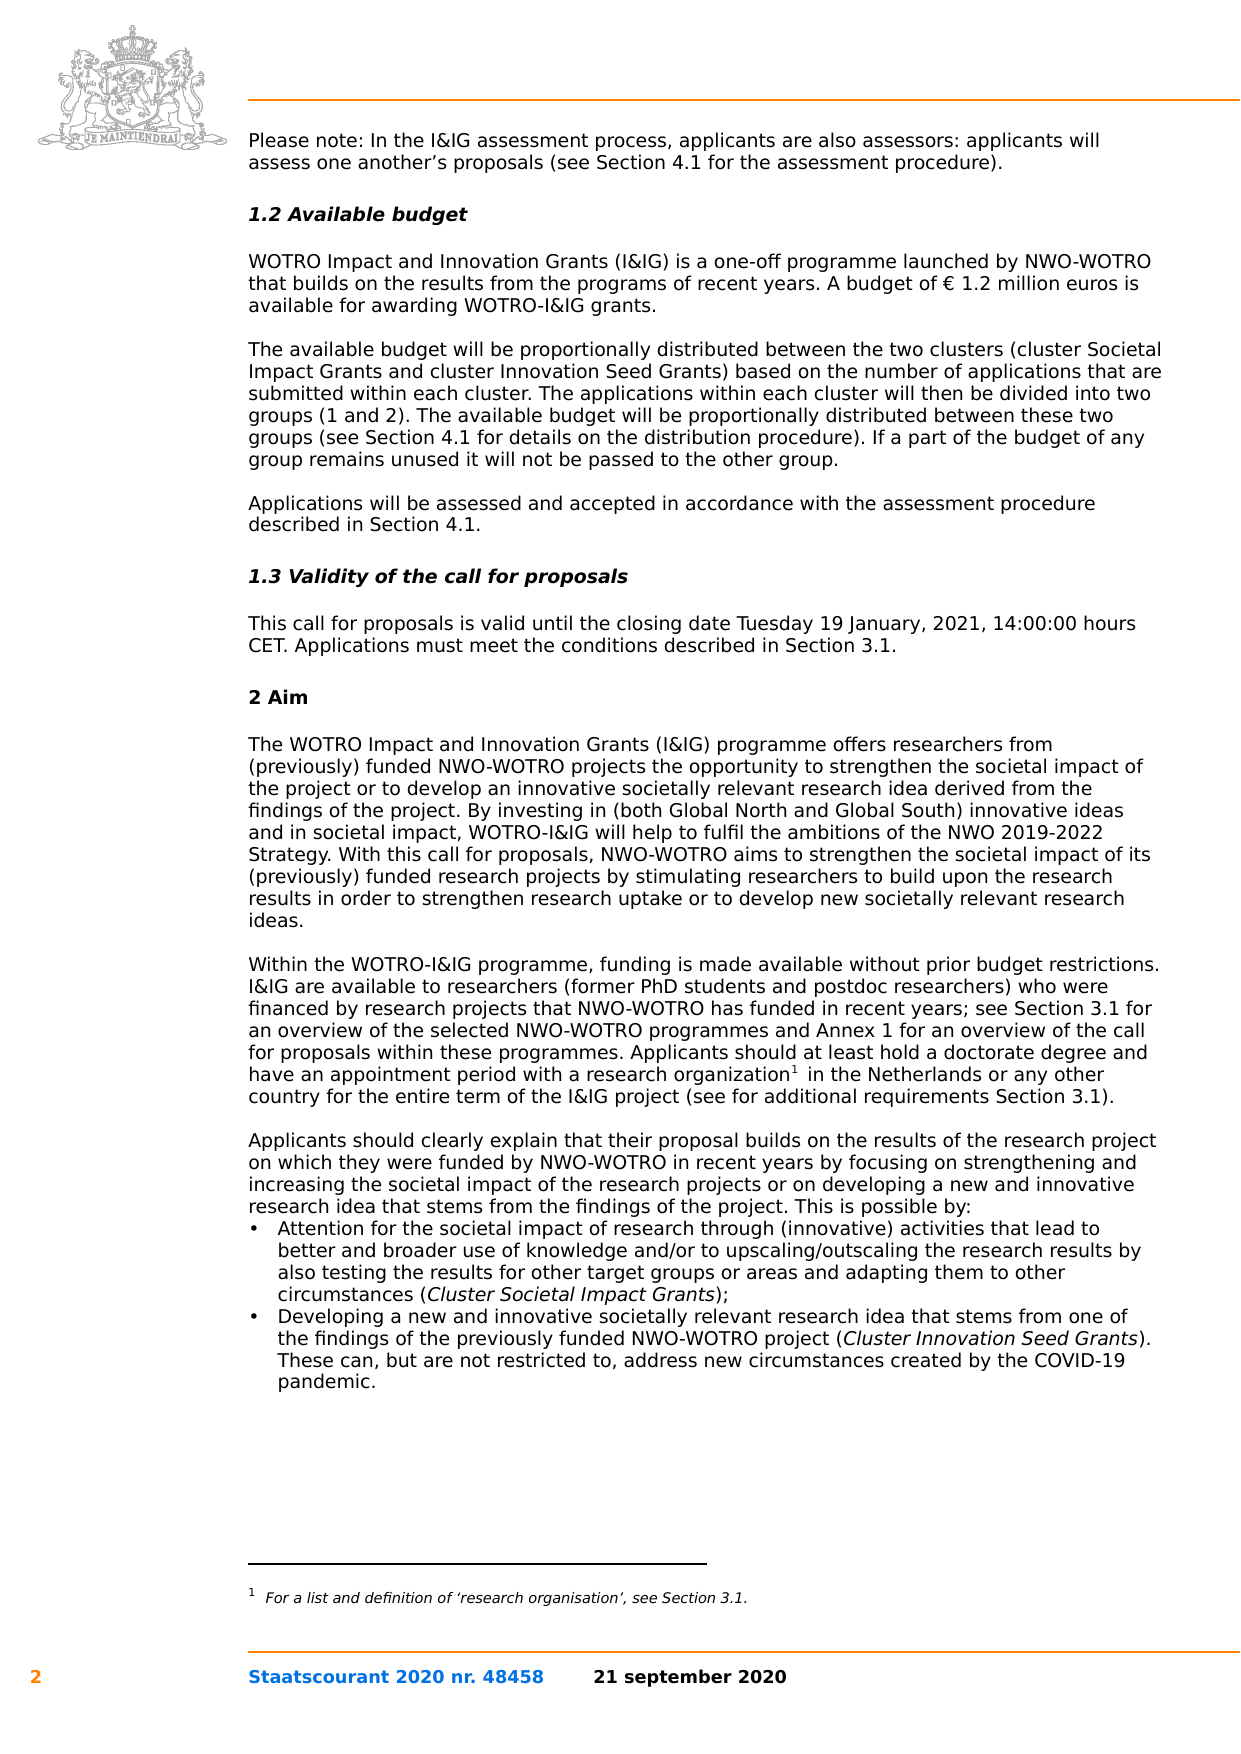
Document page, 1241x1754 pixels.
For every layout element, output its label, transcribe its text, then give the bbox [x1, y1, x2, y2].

text This call for proposals is valid until the closing date Tuesday 19 January, 2021, 14:00:00 hours CET. Applications must meet the conditions described in Section 3.1. [248, 613, 1163, 657]
subtitle 2 Aim [248, 687, 1163, 709]
picture [38, 25, 227, 150]
text • Attention for the societal impact of research through (innovative) activities that lead to better and broader use of knowledge and/or to upscaling/outscaling the research results by also testing the results for other target groups or areas and adapting them to other circumstances (Cluster Societal Impact Grants); [248, 1218, 1163, 1306]
subtitle 1.3 Validity of the call for proposals [248, 566, 1163, 588]
text For a list and definition of ‘research organisation’, see Section 3.1. [248, 1586, 1163, 1608]
text Please note: In the I&IG assessment process, applicants are also assessors: applicants will assess one another’s proposals (see Section 4.1 for the assessment procedure). [248, 130, 1163, 174]
text Within the WOTRO-I&IG programme, funding is made available without prior budget restrictions. I&IG are available to researchers (former PhD students and postdoc researchers) who were financed by research projects that NWO-WOTRO has funded in recent years; see Section 3.1 for an overview of the selected NWO-WOTRO programmes and Annex 1 for an overview of the call for proposals within these programmes. Applicants should at least hold a doctorate degree and have an appointment period with a research organization in the Netherlands or any other country for the entire term of the I&IG project (see for additional requirements Section 3.1). [248, 954, 1163, 1108]
text Applicants should clearly explain that their proposal builds on the results of the research project on which they were funded by NWO-WOTRO in recent years by focusing on strengthening and increasing the societal impact of the research projects or on developing a new and innovative research idea that stems from the findings of the project. This is possible by: [248, 1130, 1163, 1218]
text Applications will be assessed and accepted in accordance with the assessment procedure described in Section 4.1. [248, 492, 1163, 536]
text • Developing a new and innovative societally relevant research idea that stems from one of the findings of the previously funded NWO-WOTRO project (Cluster Innovation Seed Grants). These can, but are not restricted to, address new circumstances created by the COVID-19 pandemic. [248, 1306, 1163, 1393]
text WOTRO Impact and Innovation Grants (I&IG) is a one-off programme launched by NWO-WOTRO that builds on the results from the programs of recent years. A budget of € 1.2 million euros is available for awarding WOTRO-I&IG grants. [248, 251, 1163, 317]
text The WOTRO Impact and Innovation Grants (I&IG) programme offers researchers from (previously) funded NWO-WOTRO projects the opportunity to strengthen the societal impact of the project or to develop an innovative societally relevant research idea derived from the findings of the project. By investing in (both Global North and Global South) innovative ideas and in societal impact, WOTRO-I&IG will help to fulfil the ambitions of the NWO 2019-2022 Strategy. With this call for proposals, NWO-WOTRO aims to strengthen the societal impact of its (previously) funded research projects by stimulating researchers to build upon the research results in order to strengthen research uptake or to develop new societally relevant research ideas. [248, 734, 1163, 932]
subtitle 1.2 Available budget [248, 204, 1163, 226]
text The available budget will be proportionally distributed between the two clusters (cluster Societal Impact Grants and cluster Innovation Seed Grants) based on the number of applications that are submitted within each cluster. The applications within each cluster will then be divided into two groups (1 and 2). The available budget will be proportionally distributed between these two groups (see Section 4.1 for details on the distribution procedure). If a part of the budget of any group remains unused it will not be passed to the other group. [248, 339, 1163, 471]
